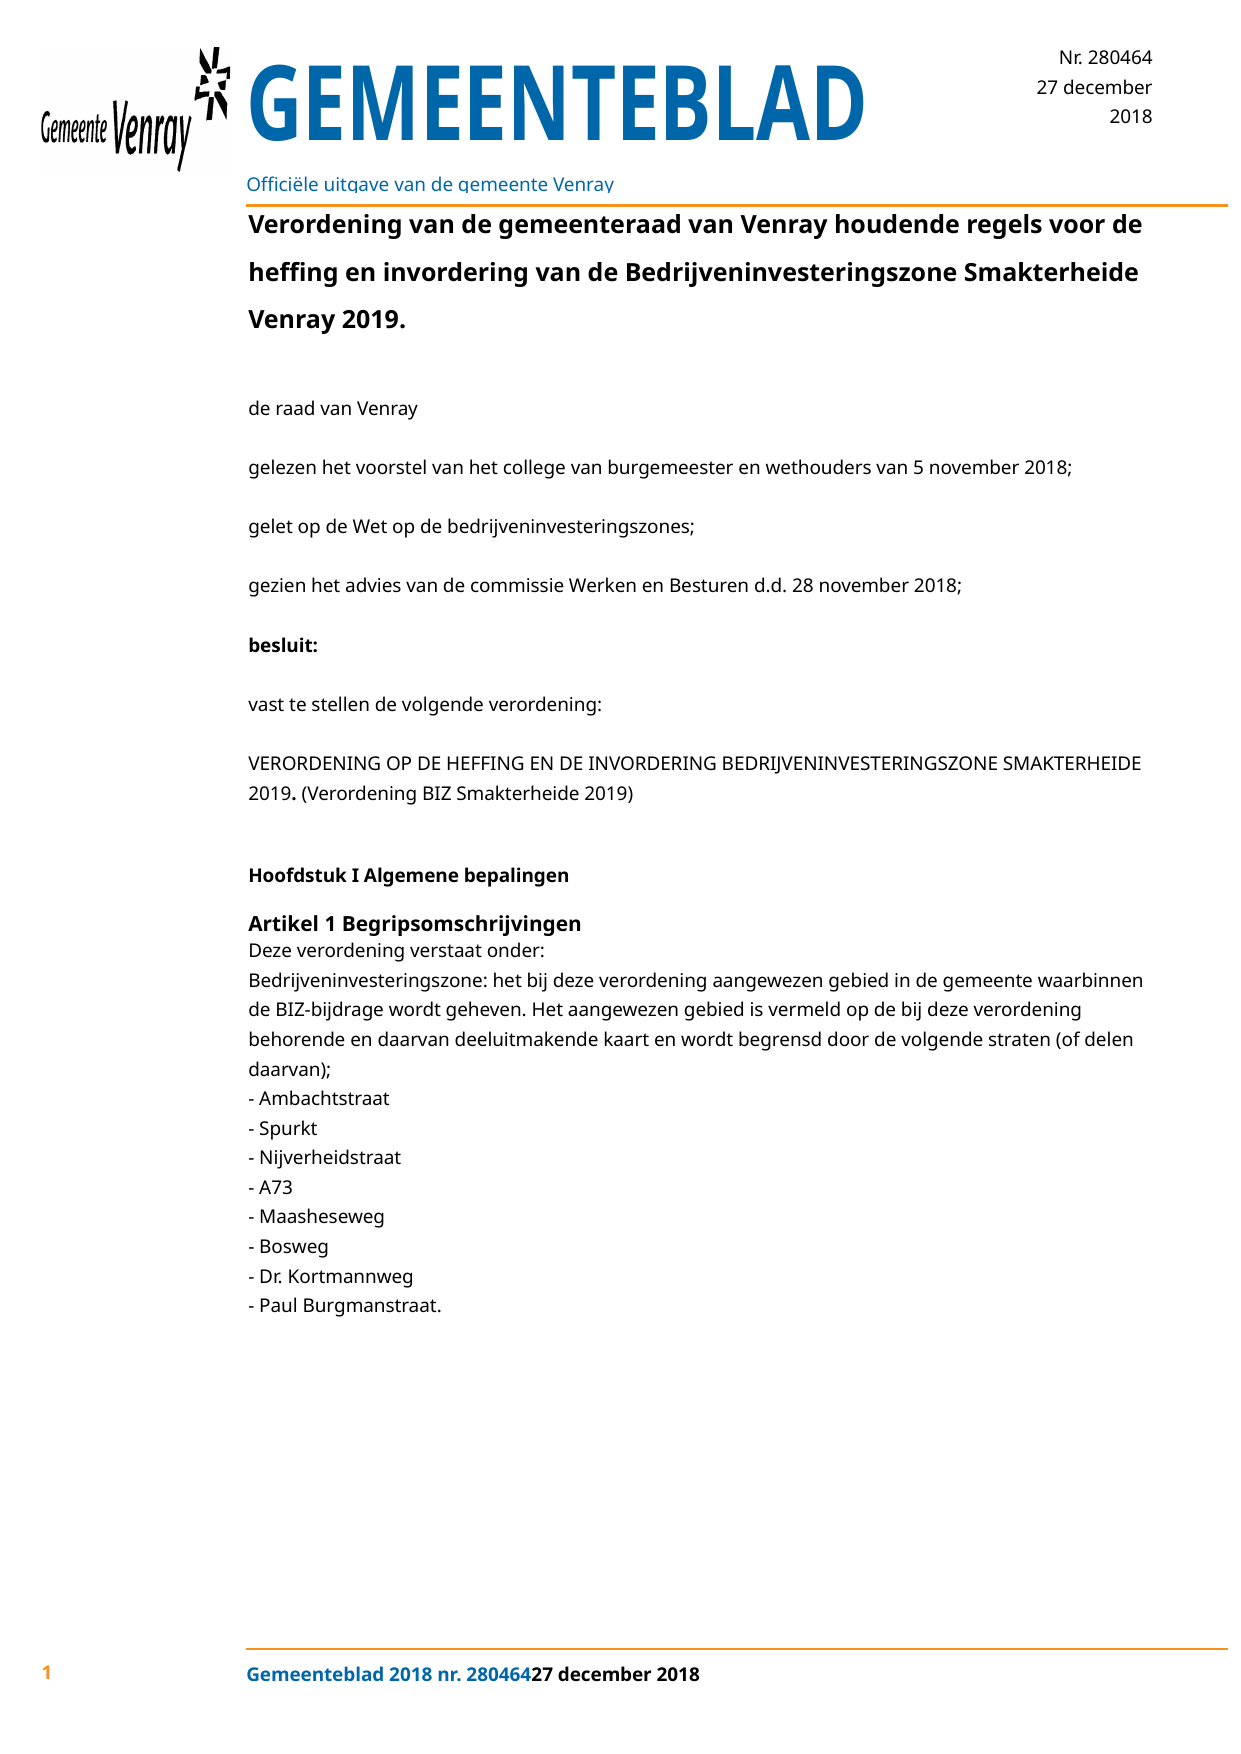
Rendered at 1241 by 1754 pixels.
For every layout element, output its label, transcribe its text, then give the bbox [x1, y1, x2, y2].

text Hoofdstuk I Algemene bepalingen [248, 860, 1152, 888]
text gelezen het voorstel van het college van burgemeester en wethouders van 5 november 2018; [248, 454, 1152, 480]
text Deze verordening verstaat onder: [248, 937, 1152, 963]
text - A73 [248, 1174, 1152, 1200]
text - Dr. Kortmannweg [248, 1263, 1152, 1288]
text - Spurkt [248, 1115, 1152, 1141]
picture [41, 47, 231, 172]
text vast te stellen de volgende verordening: [248, 691, 1152, 717]
text gezien het advies van de commissie Werken en Besturen d.d. 28 november 2018; [248, 573, 1152, 598]
text Artikel 1 Begripsomschrijvingen [248, 909, 1152, 937]
text - Ambachtstraat [248, 1085, 1152, 1111]
text - Paul Burgmanstraat. [248, 1292, 1152, 1318]
text Verordening van de gemeenteraad van Venray houdende regels voor de heffing en invordering van de Bedrijveninvesteringszone Smakterheide Venray 2019. [248, 207, 1152, 336]
text de raad van Venray [248, 395, 1152, 421]
text VERORDENING OP DE HEFFING EN DE INVORDERING BEDRIJVENINVESTERINGSZONE SMAKTERHEIDE 2019. (Verordening BIZ Smakterheide 2019) [248, 750, 1152, 805]
text gelet op de Wet op de bedrijveninvesteringszones; [248, 513, 1152, 539]
text - Bosweg [248, 1233, 1152, 1259]
text - Nijverheidstraat [248, 1144, 1152, 1170]
text - Maasheseweg [248, 1204, 1152, 1229]
text besluit: [248, 632, 1152, 657]
text Bedrijveninvesteringszone: het bij deze verordening aangewezen gebied in de gemeente waarbinnen de BIZ-bijdrage wordt geheven. Het aangewezen gebied is vermeld op de bij deze verordening behorende en daarvan deeluitmakende kaart en wordt begrensd door de volgende straten (of delen daarvan); [248, 967, 1152, 1081]
